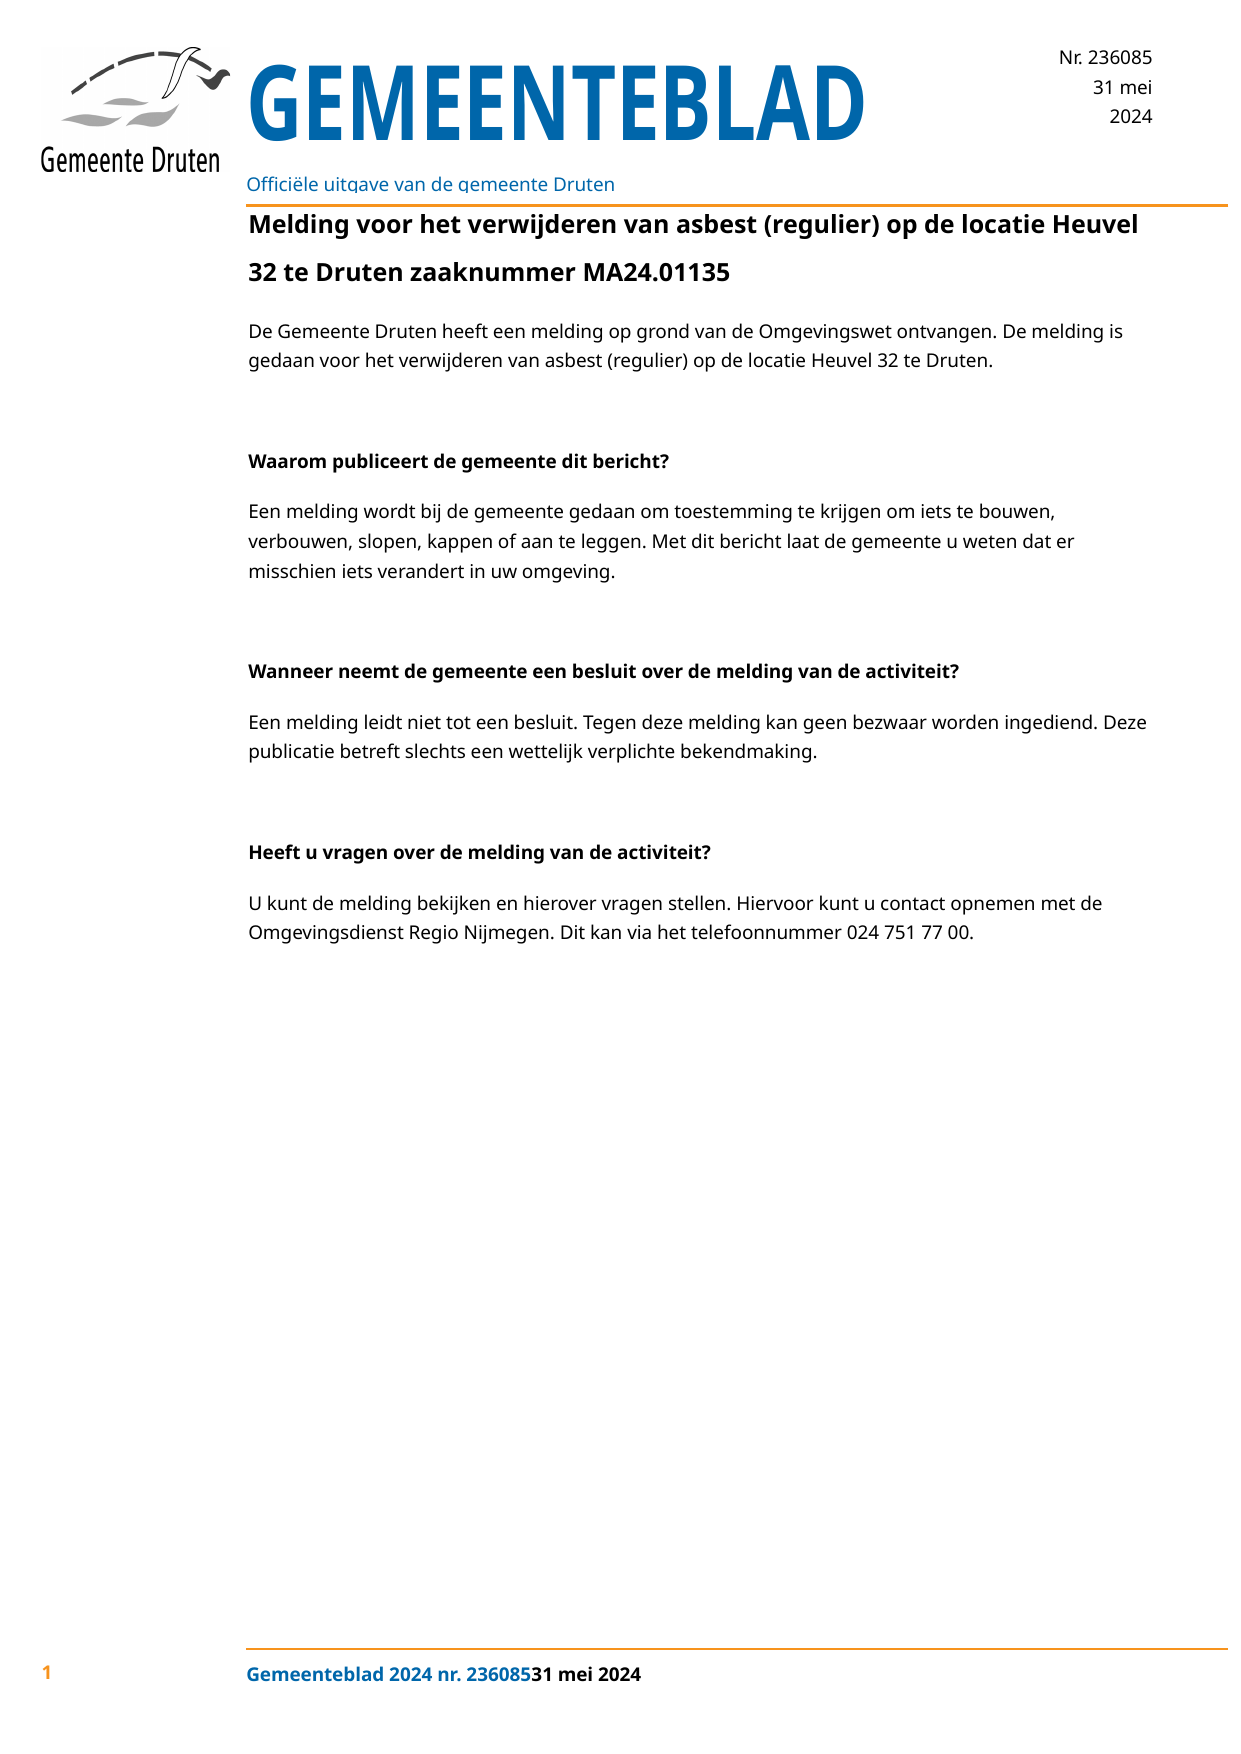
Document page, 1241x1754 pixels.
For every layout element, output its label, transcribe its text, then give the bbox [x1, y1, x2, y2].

text Melding voor het verwijderen van asbest (regulier) op de locatie Heuvel 32 te Druten zaaknummer MA24.01135 [248, 207, 1152, 288]
text Wanneer neemt de gemeente een besluit over de melding van de activiteit? [248, 659, 1152, 684]
picture [41, 47, 231, 172]
text Heeft u vragen over de melding van de activiteit? [248, 839, 1152, 865]
text U kunt de melding bekijken en hierover vragen stellen. Hiervoor kunt u contact opnemen met de Omgevingsdienst Regio Nijmegen. Dit kan via het telefoonnummer 024 751 77 00. [248, 890, 1152, 945]
text Waarom publiceert de gemeente dit bericht? [248, 448, 1152, 474]
text Een melding leidt niet tot een besluit. Tegen deze melding kan geen bezwaar worden ingediend. Deze publicatie betreft slechts een wettelijk verplichte bekendmaking. [248, 709, 1152, 764]
text Een melding wordt bij de gemeente gedaan om toestemming te krijgen om iets te bouwen, verbouwen, slopen, kappen of aan te leggen. Met dit bericht laat de gemeente u weten dat er misschien iets verandert in uw omgeving. [248, 499, 1152, 584]
text De Gemeente Druten heeft een melding op grond van de Omgevingswet ontvangen. De melding is gedaan voor het verwijderen van asbest (regulier) op de locatie Heuvel 32 te Druten. [248, 318, 1152, 373]
